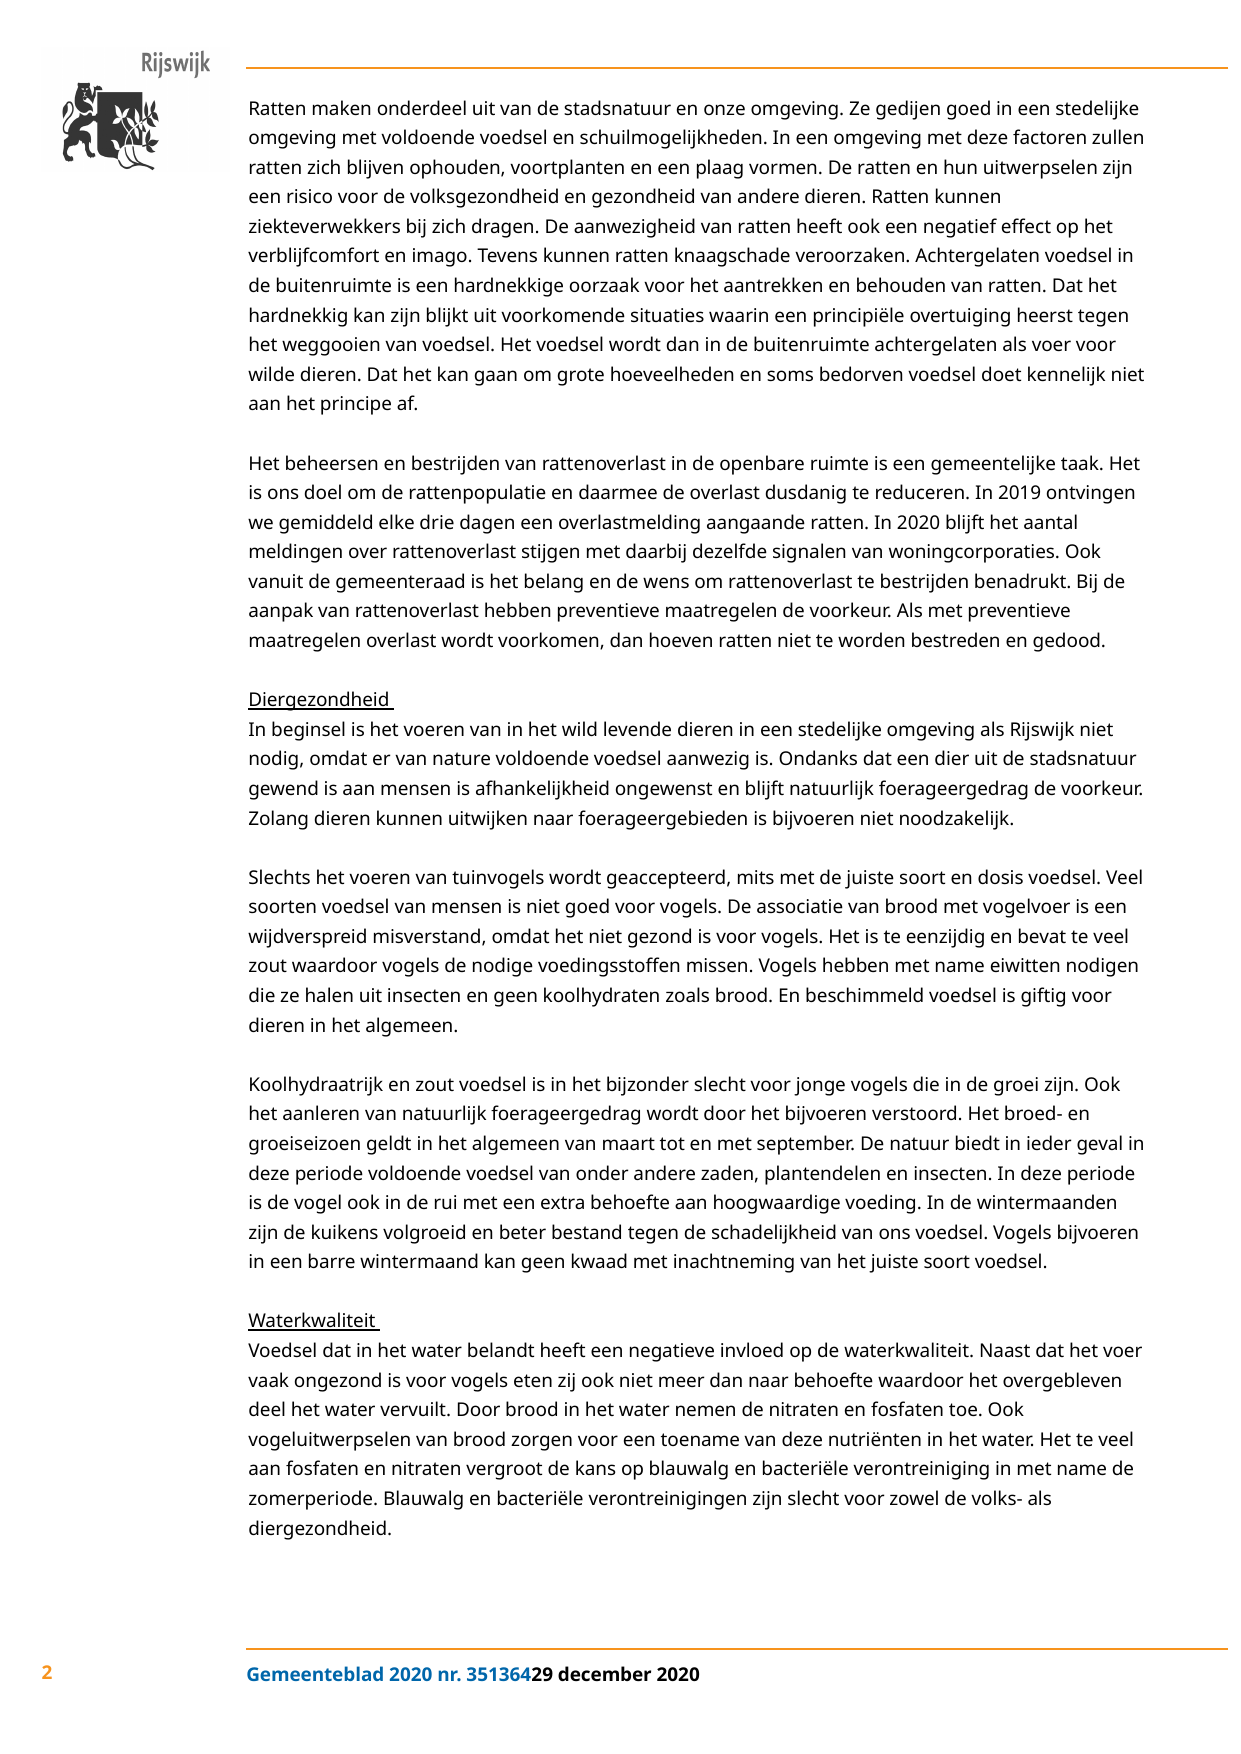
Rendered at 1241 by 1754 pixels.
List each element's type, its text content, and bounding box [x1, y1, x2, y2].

text Koolhydraatrijk en zout voedsel is in het bijzonder slecht voor jonge vogels die in de groei zijn. Ook het aanleren van natuurlijk foerageergedrag wordt door het bijvoeren verstoord. Het broed- en groeiseizoen geldt in het algemeen van maart tot en met september. De natuur biedt in ieder geval in deze periode voldoende voedsel van onder andere zaden, plantendelen en insecten. In deze periode is de vogel ook in de rui met een extra behoefte aan hoogwaardige voeding. In de wintermaanden zijn de kuikens volgroeid en beter bestand tegen de schadelijkheid van ons voedsel. Vogels bijvoeren in een barre wintermaand kan geen kwaad met inachtneming van het juiste soort voedsel. [248, 1071, 1152, 1274]
picture [41, 47, 231, 172]
text Diergezondheid [248, 686, 1152, 712]
text Waterkwaliteit [248, 1308, 1152, 1333]
text Voedsel dat in het water belandt heeft een negatieve invloed op de waterkwaliteit. Naast dat het voer vaak ongezond is voor vogels eten zij ook niet meer dan naar behoefte waardoor het overgebleven deel het water vervuilt. Door brood in het water nemen de nitraten en fosfaten toe. Ook vogeluitwerpselen van brood zorgen voor een toename van deze nutriënten in het water. Het te veel aan fosfaten en nitraten vergroot de kans op blauwalg en bacteriële verontreiniging in met name de zomerperiode. Blauwalg en bacteriële verontreinigingen zijn slecht voor zowel de volks- als diergezondheid. [248, 1337, 1152, 1541]
text Slechts het voeren van tuinvogels wordt geaccepteerd, mits met de juiste soort en dosis voedsel. Veel soorten voedsel van mensen is niet goed voor vogels. De associatie van brood met vogelvoer is een wijdverspreid misverstand, omdat het niet gezond is voor vogels. Het is te eenzijdig en bevat te veel zout waardoor vogels de nodige voedingsstoffen missen. Vogels hebben met name eiwitten nodigen die ze halen uit insecten en geen koolhydraten zoals brood. En beschimmeld voedsel is giftig voor dieren in het algemeen. [248, 864, 1152, 1038]
text Het beheersen en bestrijden van rattenoverlast in de openbare ruimte is een gemeentelijke taak. Het is ons doel om de rattenpopulatie en daarmee de overlast dusdanig te reduceren. In 2019 ontvingen we gemiddeld elke drie dagen een overlastmelding aangaande ratten. In 2020 blijft het aantal meldingen over rattenoverlast stijgen met daarbij dezelfde signalen van woningcorporaties. Ook vanuit de gemeenteraad is het belang en de wens om rattenoverlast te bestrijden benadrukt. Bij de aanpak van rattenoverlast hebben preventieve maatregelen de voorkeur. Als met preventieve maatregelen overlast wordt voorkomen, dan hoeven ratten niet te worden bestreden en gedood. [248, 450, 1152, 653]
text Ratten maken onderdeel uit van de stadsnatuur en onze omgeving. Ze gedijen goed in een stedelijke omgeving met voldoende voedsel en schuilmogelijkheden. In een omgeving met deze factoren zullen ratten zich blijven ophouden, voortplanten en een plaag vormen. De ratten en hun uitwerpselen zijn een risico voor de volksgezondheid en gezondheid van andere dieren. Ratten kunnen ziekteverwekkers bij zich dragen. De aanwezigheid van ratten heeft ook een negatief effect op het verblijfcomfort en imago. Tevens kunnen ratten knaagschade veroorzaken. Achtergelaten voedsel in de buitenruimte is een hardnekkige oorzaak voor het aantrekken en behouden van ratten. Dat het hardnekkig kan zijn blijkt uit voorkomende situaties waarin een principiële overtuiging heerst tegen het weggooien van voedsel. Het voedsel wordt dan in de buitenruimte achtergelaten als voer voor wilde dieren. Dat het kan gaan om grote hoeveelheden en soms bedorven voedsel doet kennelijk niet aan het principe af. [248, 95, 1152, 416]
text In beginsel is het voeren van in het wild levende dieren in een stedelijke omgeving als Rijswijk niet nodig, omdat er van nature voldoende voedsel aanwezig is. Ondanks dat een dier uit de stadsnatuur gewend is aan mensen is afhankelijkheid ongewenst en blijft natuurlijk foerageergedrag de voorkeur. Zolang dieren kunnen uitwijken naar foerageergebieden is bijvoeren niet noodzakelijk. [248, 716, 1152, 831]
